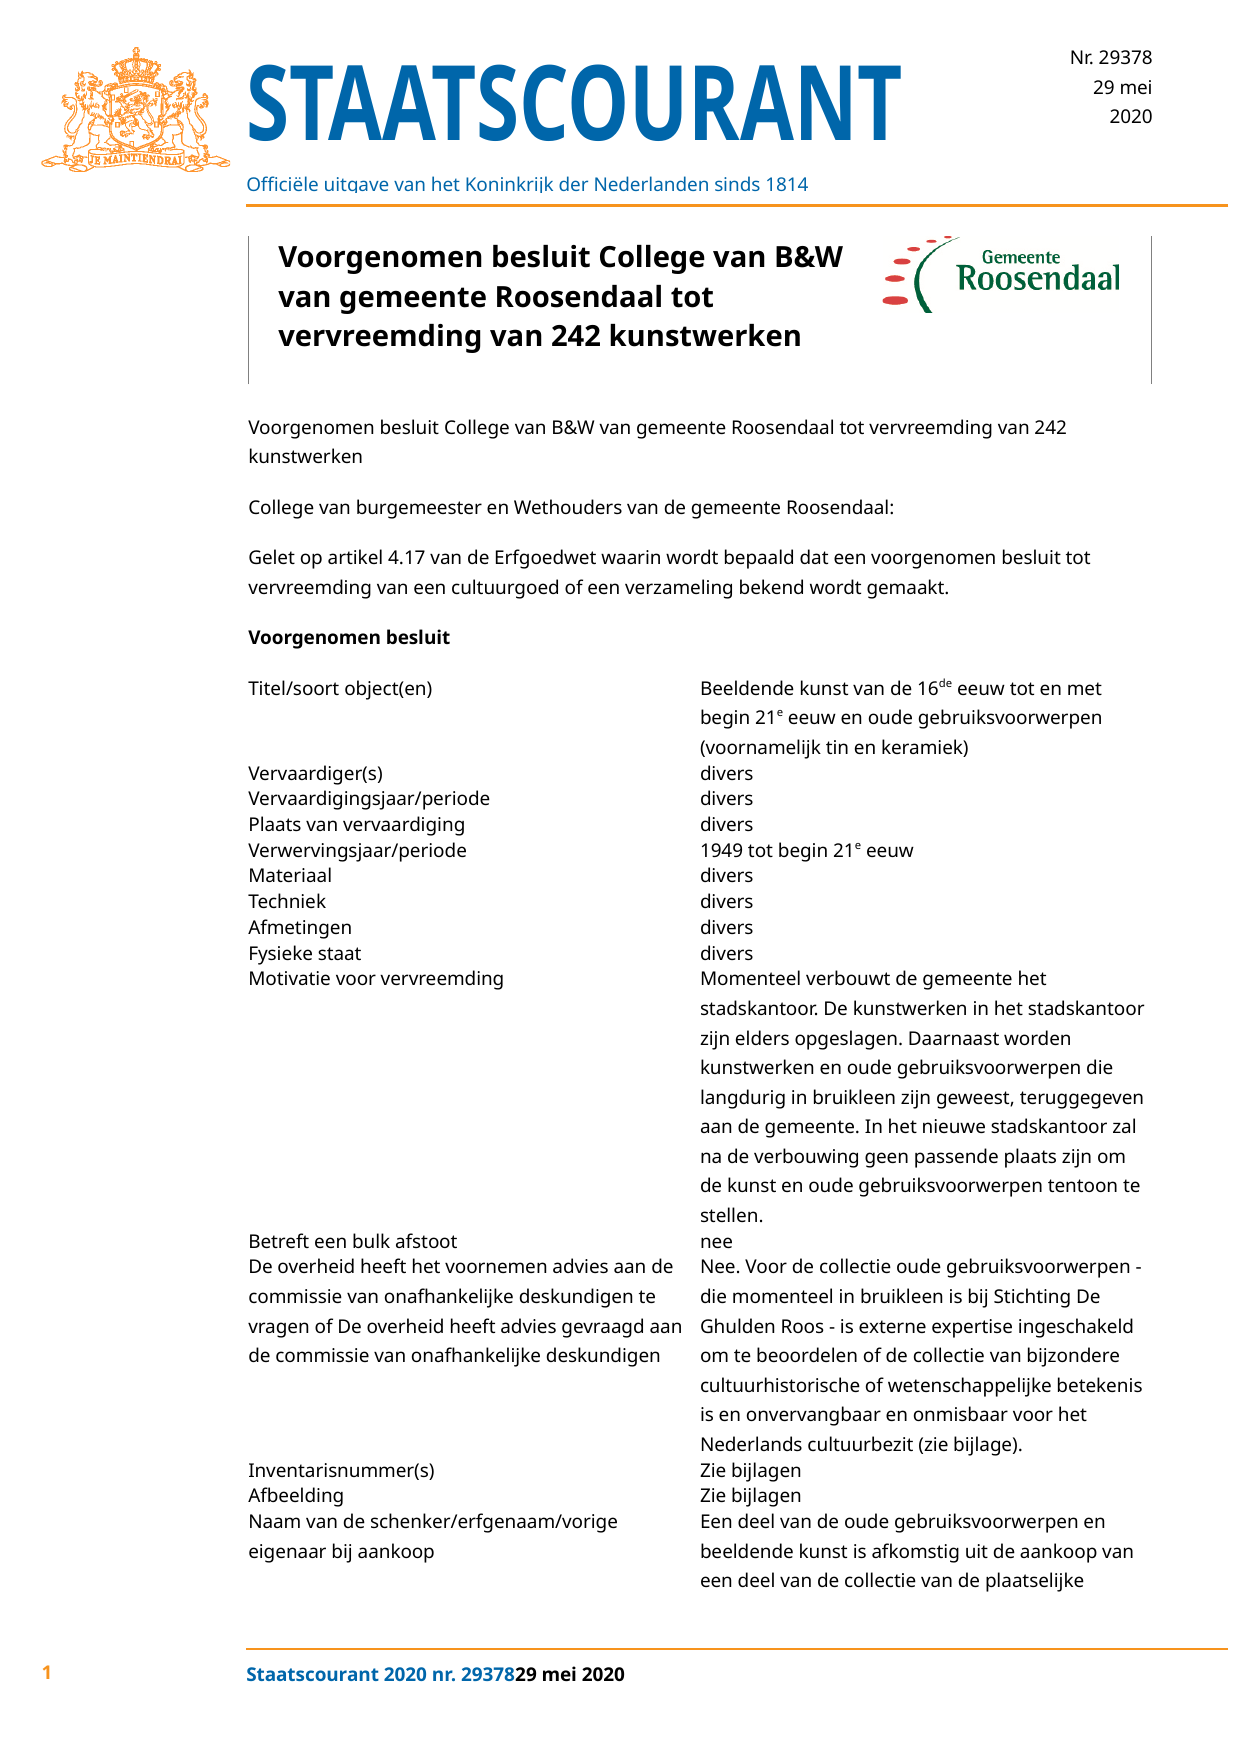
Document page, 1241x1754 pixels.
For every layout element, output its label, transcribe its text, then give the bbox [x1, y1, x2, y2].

table_cell Materiaal [248, 863, 700, 888]
picture [41, 47, 231, 172]
table_header Beeldende kunst van de 16de eeuw tot en met begin 21e eeuw en oude gebruiksvoorwerpen (voornamelijk tin en keramiek) [700, 675, 1152, 760]
table_cell nee [700, 1228, 1152, 1254]
text Voorgenomen besluit [248, 624, 1152, 650]
table_cell divers [700, 786, 1152, 811]
table_cell Momenteel verbouwt de gemeente het stadskantoor. De kunstwerken in het stadskantoor zijn elders opgeslagen. Daarnaast worden kunstwerken en oude gebruiksvoorwerpen die langdurig in bruikleen zijn geweest, teruggegeven aan de gemeente. In het nieuwe stadskantoor zal na de verbouwing geen passende plaats zijn om de kunst en oude gebruiksvoorwerpen tentoon te stellen. [700, 966, 1152, 1228]
text College van burgemeester en Wethouders van de gemeente Roosendaal: [248, 494, 1152, 520]
table_cell Inventarisnummer(s) [248, 1457, 700, 1483]
text Voorgenomen besluit College van B&W van gemeente Roosendaal tot vervreemding van 242 kunstwerken [248, 414, 1152, 469]
table_cell Afmetingen [248, 914, 700, 940]
table_cell Zie bijlagen [700, 1483, 1152, 1508]
text Gelet op artikel 4.17 van de Erfgoedwet waarin wordt bepaald dat een voorgenomen besluit tot vervreemding van een cultuurgoed of een verzameling bekend wordt gemaakt. [248, 544, 1152, 600]
table_cell Vervaardigingsjaar/periode [248, 786, 700, 811]
table_cell Verwervingsjaar/periode [248, 837, 700, 863]
table_cell Een deel van de oude gebruiksvoorwerpen en beeldende kunst is afkomstig uit de aankoop van een deel van de collectie van de plaatselijke [700, 1509, 1152, 1593]
table_cell divers [700, 940, 1152, 966]
table_cell Zie bijlagen [700, 1457, 1152, 1483]
table_cell Afbeelding [248, 1483, 700, 1508]
table_cell divers [700, 889, 1152, 914]
table_header [850, 236, 882, 312]
table_header Voorgenomen besluit College van B&W van gemeente Roosendaal tot vervreemding van 242 kunstwerken [249, 236, 850, 384]
table_cell Betreft een bulk afstoot [248, 1228, 700, 1254]
table_cell 1949 tot begin 21e eeuw [700, 837, 1152, 863]
table_cell De overheid heeft het voornemen advies aan de commissie van onafhankelijke deskundigen te vragen of De overheid heeft advies gevraagd aan de commissie van onafhankelijke deskundigen [248, 1254, 700, 1457]
table_cell Naam van de schenker/erfgenaam/vorige eigenaar bij aankoop [248, 1509, 700, 1593]
table_cell Motivatie voor vervreemding [248, 966, 700, 1228]
picture [882, 236, 1119, 313]
table_cell divers [700, 811, 1152, 837]
table_header [850, 313, 1151, 384]
table_cell divers [700, 760, 1152, 786]
table_header [1119, 236, 1151, 312]
table_cell Fysieke staat [248, 940, 700, 966]
table_cell Vervaardiger(s) [248, 760, 700, 786]
table_header Titel/soort object(en) [248, 675, 700, 760]
table_cell Nee. Voor de collectie oude gebruiksvoorwerpen - die momenteel in bruikleen is bij Stichting De Ghulden Roos - is externe expertise ingeschakeld om te beoordelen of de collectie van bijzondere cultuurhistorische of wetenschappelijke betekenis is en onvervangbaar en onmisbaar voor het Nederlands cultuurbezit (zie bijlage). [700, 1254, 1152, 1457]
table_cell divers [700, 863, 1152, 888]
table_cell divers [700, 914, 1152, 940]
table_cell Plaats van vervaardiging [248, 811, 700, 837]
table_cell Techniek [248, 889, 700, 914]
